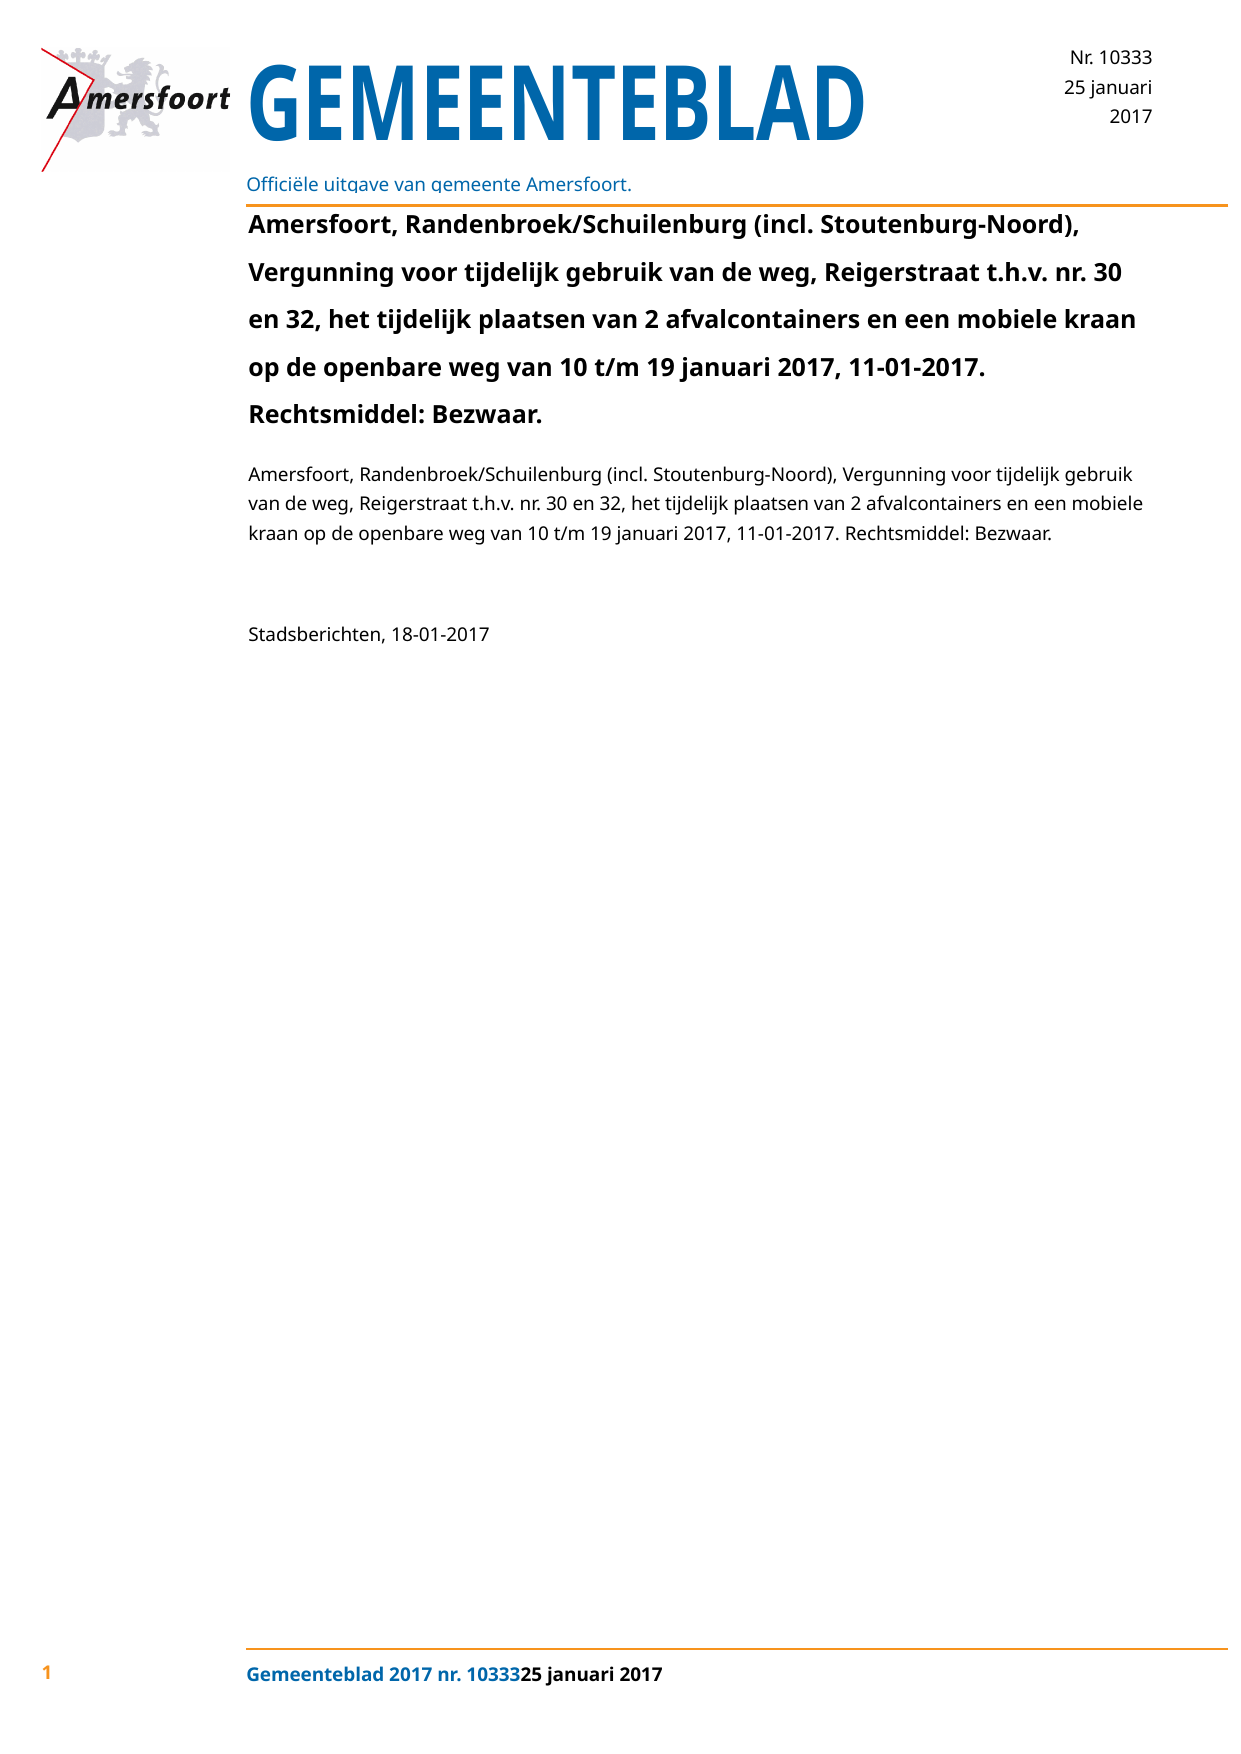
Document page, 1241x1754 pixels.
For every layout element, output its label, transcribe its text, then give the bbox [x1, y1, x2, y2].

text Stadsberichten, 18-01-2017 [248, 621, 1152, 646]
text Amersfoort, Randenbroek/Schuilenburg (incl. Stoutenburg-Noord), Vergunning voor tijdelijk gebruik van de weg, Reigerstraat t.h.v. nr. 30 en 32, het tijdelijk plaatsen van 2 afvalcontainers en een mobiele kraan op de openbare weg van 10 t/m 19 januari 2017, 11-01-2017. Rechtsmiddel: Bezwaar. [248, 461, 1152, 546]
picture [41, 47, 231, 172]
text Amersfoort, Randenbroek/Schuilenburg (incl. Stoutenburg-Noord), Vergunning voor tijdelijk gebruik van de weg, Reigerstraat t.h.v. nr. 30 en 32, het tijdelijk plaatsen van 2 afvalcontainers en een mobiele kraan op de openbare weg van 10 t/m 19 januari 2017, 11-01-2017. Rechtsmiddel: Bezwaar. [248, 207, 1152, 431]
